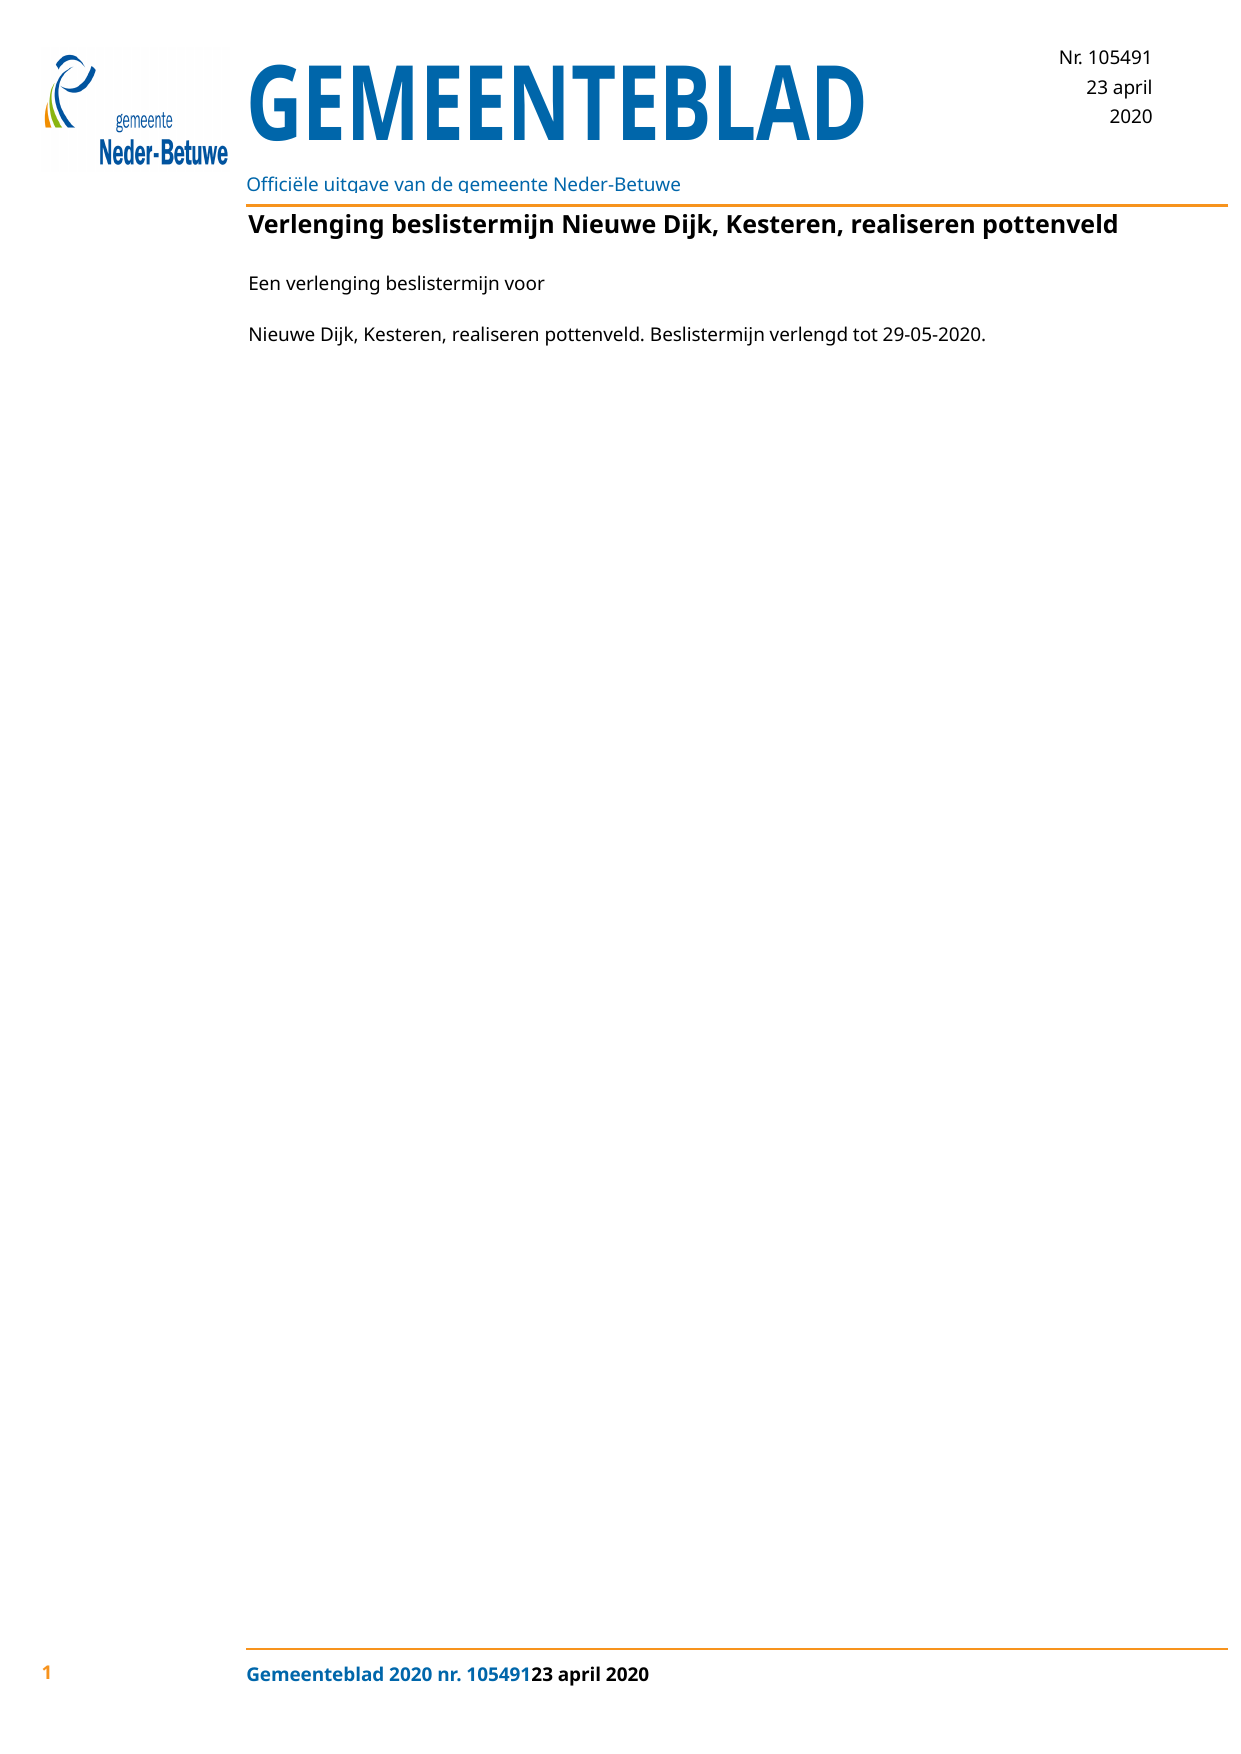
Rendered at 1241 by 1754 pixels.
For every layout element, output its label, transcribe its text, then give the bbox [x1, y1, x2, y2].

text Verlenging beslistermijn Nieuwe Dijk, Kesteren, realiseren pottenveld [248, 207, 1152, 241]
picture [41, 47, 231, 172]
text Een verlenging beslistermijn voor [248, 270, 1152, 296]
text Nieuwe Dijk, Kesteren, realiseren pottenveld. Beslistermijn verlengd tot 29-05-2020. [248, 321, 1152, 346]
